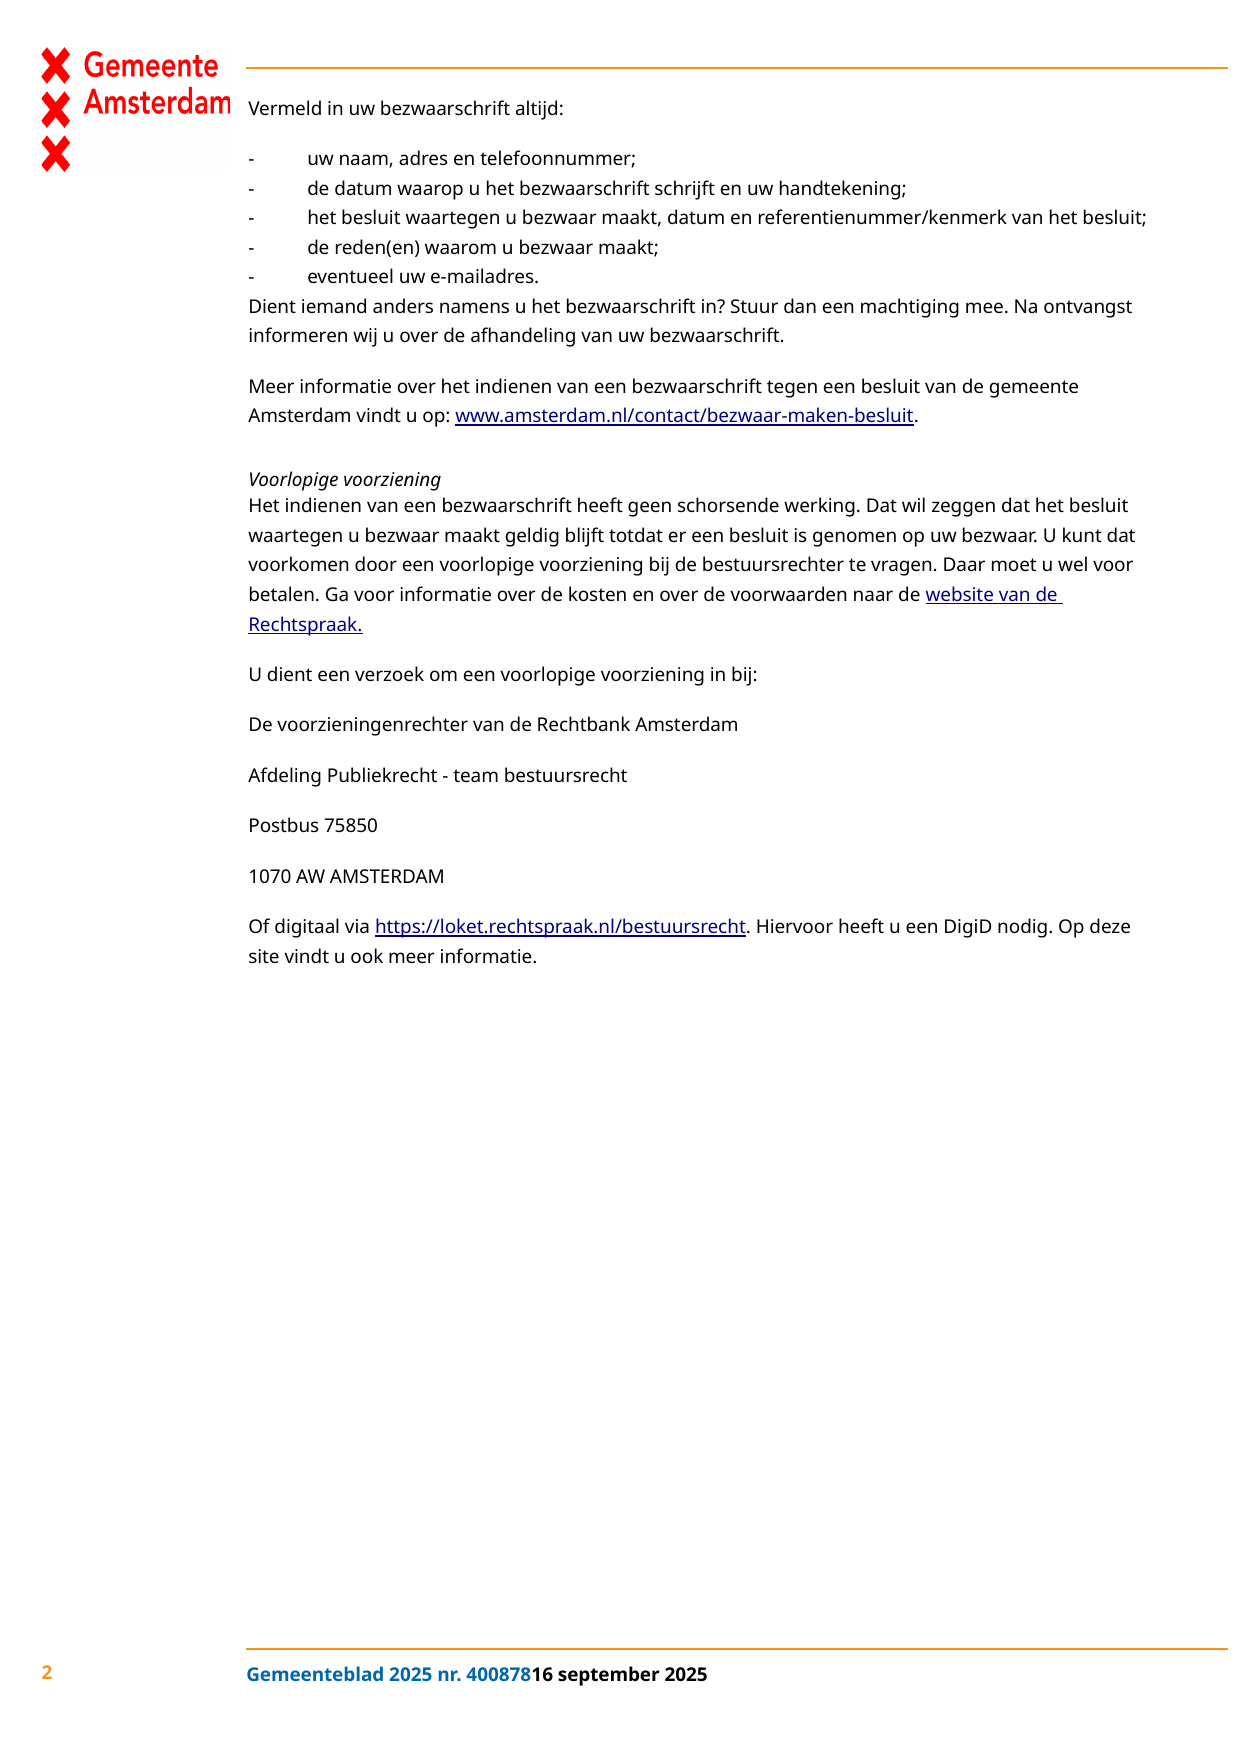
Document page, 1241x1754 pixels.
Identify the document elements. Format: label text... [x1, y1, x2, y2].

list de reden(en) waarom u bezwaar maakt; [248, 234, 1152, 260]
text Het indienen van een bezwaarschrift heeft geen schorsende werking. Dat wil zeggen dat het besluit waartegen u bezwaar maakt geldig blijft totdat er een besluit is genomen op uw bezwaar. U kunt dat voorkomen door een voorlopige voorziening bij de bestuursrechter te vragen. Daar moet u wel voor betalen. Ga voor informatie over de kosten en over de voorwaarden naar de website van de Rechtspraak. [248, 492, 1152, 636]
text Vermeld in uw bezwaarschrift altijd: [248, 95, 1152, 121]
list de datum waarop u het bezwaarschrift schrijft en uw handtekening; [248, 175, 1152, 201]
text Postbus 75850 [248, 812, 1152, 838]
text U dient een verzoek om een voorlopige voorziening in bij: [248, 661, 1152, 687]
text 1070 AW AMSTERDAM [248, 863, 1152, 888]
text De voorzieningenrechter van de Rechtbank Amsterdam [248, 712, 1152, 737]
text Voorlopige voorziening [248, 467, 1152, 492]
text Meer informatie over het indienen van een bezwaarschrift tegen een besluit van de gemeente Amsterdam vindt u op: www.amsterdam.nl/contact/bezwaar-maken-besluit. [248, 373, 1152, 428]
list uw naam, adres en telefoonnummer; [248, 145, 1152, 171]
list het besluit waartegen u bezwaar maakt, datum en referentienummer/kenmerk van het besluit; [248, 204, 1152, 230]
list eventueel uw e-mailadres. [248, 263, 1152, 289]
picture [41, 47, 231, 172]
text Dient iemand anders namens u het bezwaarschrift in? Stuur dan een machtiging mee. Na ontvangst informeren wij u over de afhandeling van uw bezwaarschrift. [248, 293, 1152, 348]
text Of digitaal via https://loket.rechtspraak.nl/bestuursrecht. Hiervoor heeft u een DigiD nodig. Op deze site vindt u ook meer informatie. [248, 913, 1152, 968]
text Afdeling Publiekrecht - team bestuursrecht [248, 762, 1152, 788]
